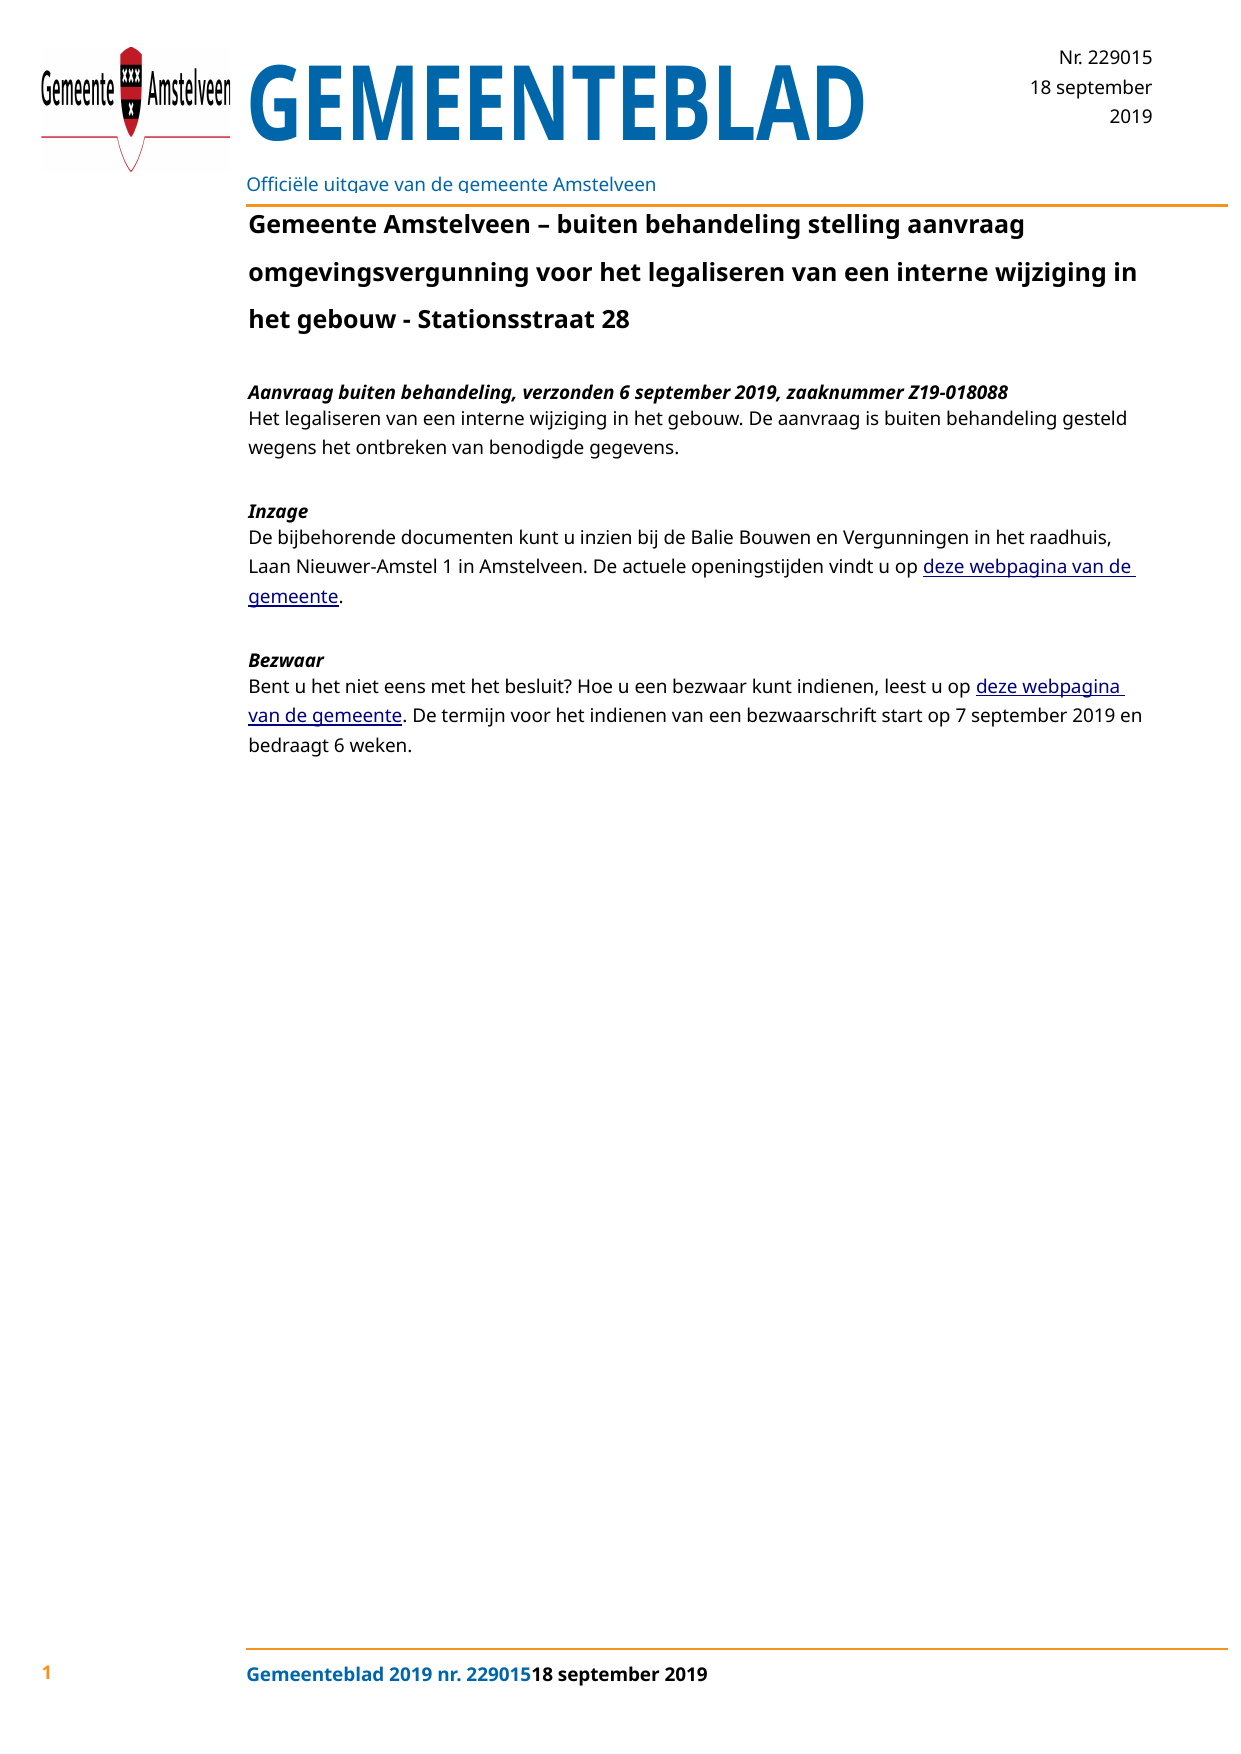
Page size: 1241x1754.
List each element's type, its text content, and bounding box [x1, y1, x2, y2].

text De bijbehorende documenten kunt u inzien bij de Balie Bouwen en Vergunningen in het raadhuis, Laan Nieuwer-Amstel 1 in Amstelveen. De actuele openingstijden vindt u op deze webpagina van de gemeente. [248, 524, 1152, 609]
text Het legaliseren van een interne wijziging in het gebouw. De aanvraag is buiten behandeling gesteld wegens het ontbreken van benodigde gegevens. [248, 405, 1152, 460]
text Bent u het niet eens met het besluit? Hoe u een bezwaar kunt indienen, leest u op deze webpagina van de gemeente. De termijn voor het indienen van een bezwaarschrift start op 7 september 2019 en bedraagt 6 weken. [248, 673, 1152, 758]
text Inzage [248, 498, 1152, 524]
text Bezwaar [248, 647, 1152, 673]
picture [41, 47, 231, 172]
text Gemeente Amstelveen – buiten behandeling stelling aanvraag omgevingsvergunning voor het legaliseren van een interne wijziging in het gebouw - Stationsstraat 28 [248, 207, 1152, 336]
text Aanvraag buiten behandeling, verzonden 6 september 2019, zaaknummer Z19-018088 [248, 379, 1152, 405]
